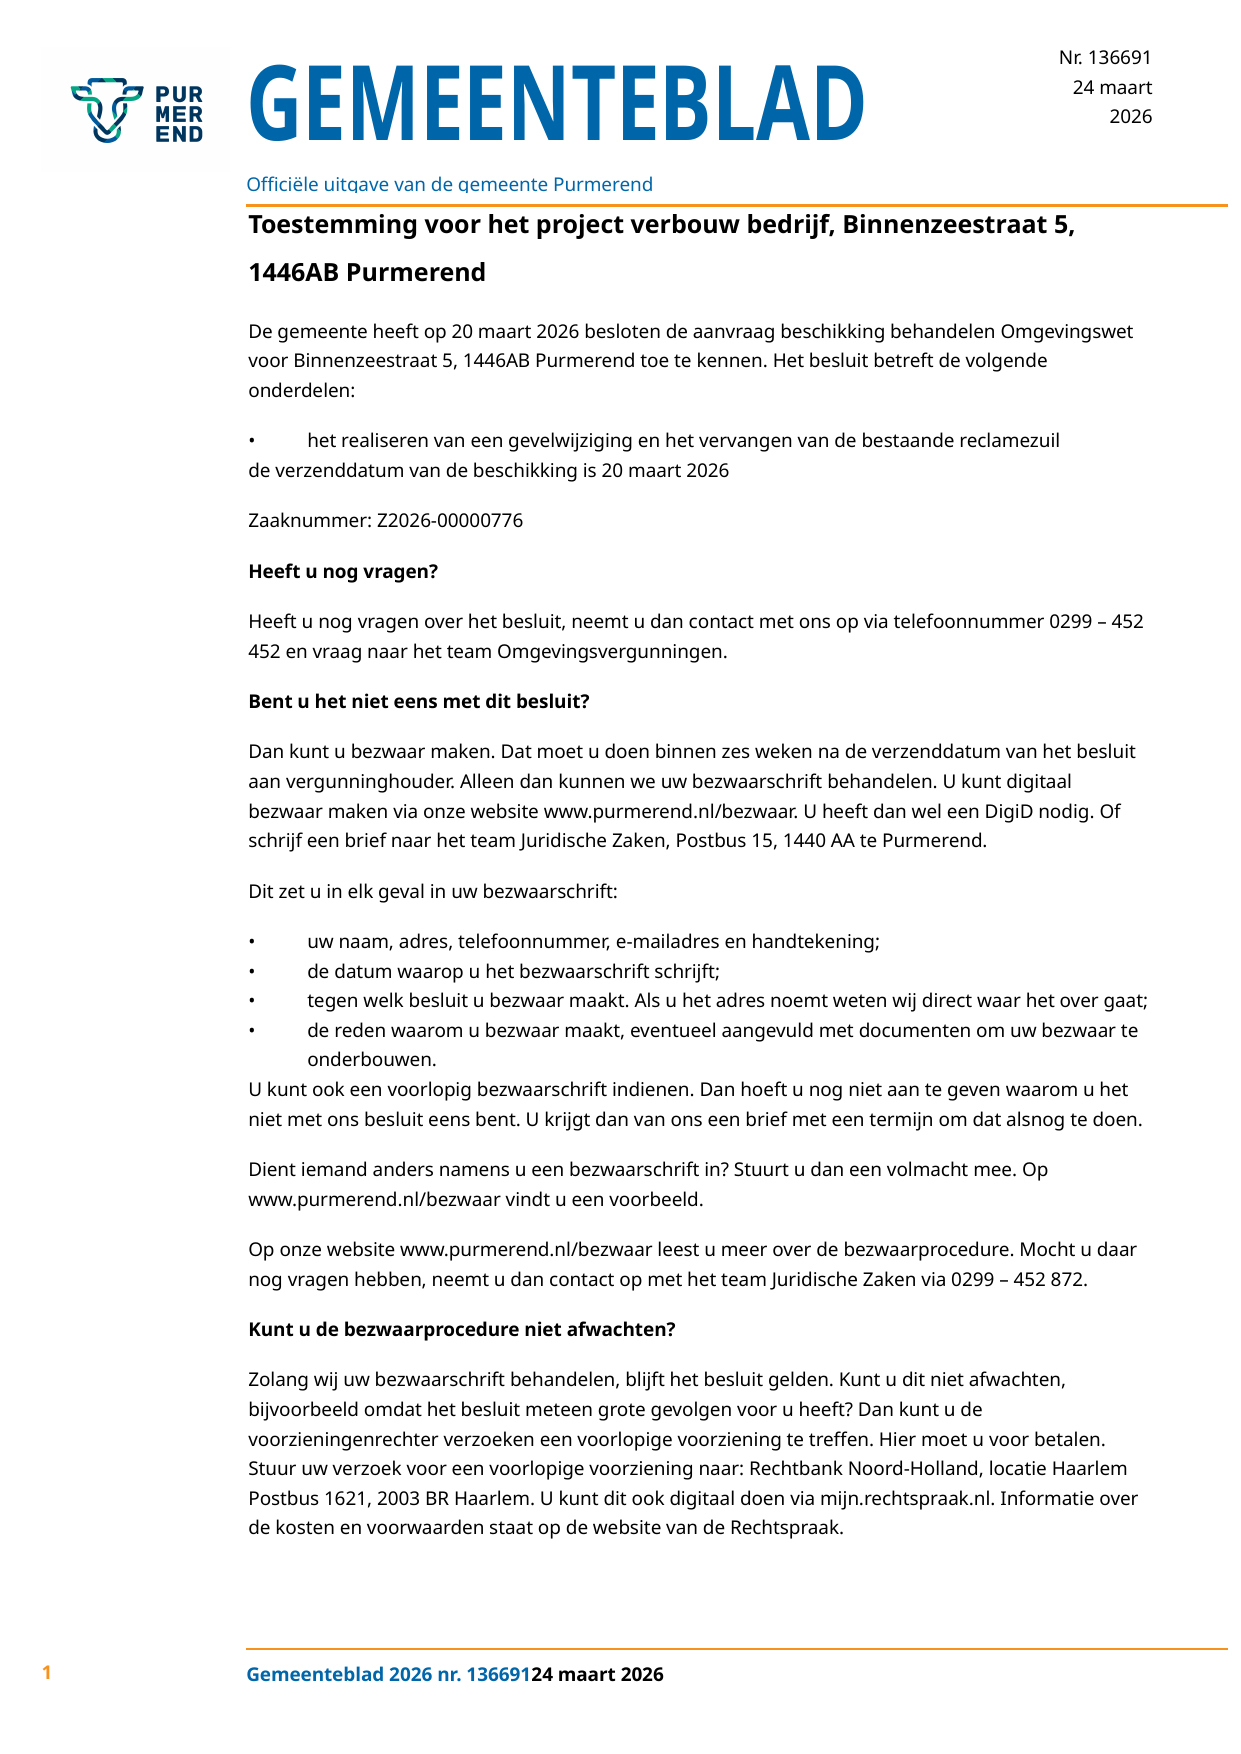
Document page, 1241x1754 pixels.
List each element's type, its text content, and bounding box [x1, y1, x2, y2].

text Heeft u nog vragen? [248, 558, 1152, 584]
text De gemeente heeft op 20 maart 2026 besloten de aanvraag beschikking behandelen Omgevingswet voor Binnenzeestraat 5, 1446AB Purmerend toe te kennen. Het besluit betreft de volgende onderdelen: [248, 318, 1152, 403]
text Dient iemand anders namens u een bezwaarschrift in? Stuurt u dan een volmacht mee. Op www.purmerend.nl/bezwaar vindt u een voorbeeld. [248, 1156, 1152, 1212]
text Bent u het niet eens met dit besluit? [248, 688, 1152, 714]
list de reden waarom u bezwaar maakt, eventueel aangevuld met documenten om uw bezwaar te onderbouwen. [248, 1017, 1152, 1072]
text U kunt ook een voorlopig bezwaarschrift indienen. Dan hoeft u nog niet aan te geven waarom u het niet met ons besluit eens bent. U krijgt dan van ons een brief met een termijn om dat alsnog te doen. [248, 1076, 1152, 1132]
text de verzenddatum van de beschikking is 20 maart 2026 [248, 457, 1152, 483]
text Zolang wij uw bezwaarschrift behandelen, blijft het besluit gelden. Kunt u dit niet afwachten, bijvoorbeeld omdat het besluit meteen grote gevolgen voor u heeft? Dan kunt u de voorzieningenrechter verzoeken een voorlopige voorziening te treffen. Hier moet u voor betalen. Stuur uw verzoek voor een voorlopige voorziening naar: Rechtbank Noord-Holland, locatie Haarlem Postbus 1621, 2003 BR Haarlem. U kunt dit ook digitaal doen via mijn.rechtspraak.nl. Informatie over de kosten en voorwaarden staat op de website van de Rechtspraak. [248, 1367, 1152, 1540]
list uw naam, adres, telefoonnummer, e-mailadres en handtekening; [248, 928, 1152, 954]
text Zaaknummer: Z2026-00000776 [248, 507, 1152, 533]
text Dan kunt u bezwaar maken. Dat moet u doen binnen zes weken na de verzenddatum van het besluit aan vergunninghouder. Alleen dan kunnen we uw bezwaarschrift behandelen. U kunt digitaal bezwaar maken via onze website www.purmerend.nl/bezwaar. U heeft dan wel een DigiD nodig. Of schrijf een brief naar het team Juridische Zaken, Postbus 15, 1440 AA te Purmerend. [248, 739, 1152, 853]
list tegen welk besluit u bezwaar maakt. Als u het adres noemt weten wij direct waar het over gaat; [248, 987, 1152, 1013]
picture [41, 47, 231, 172]
list de datum waarop u het bezwaarschrift schrijft; [248, 958, 1152, 984]
text Dit zet u in elk geval in uw bezwaarschrift: [248, 878, 1152, 904]
text Op onze website www.purmerend.nl/bezwaar leest u meer over de bezwaarprocedure. Mocht u daar nog vragen hebben, neemt u dan contact op met het team Juridische Zaken via 0299 – 452 872. [248, 1236, 1152, 1292]
list het realiseren van een gevelwijziging en het vervangen van de bestaande reclamezuil [248, 427, 1152, 453]
text Toestemming voor het project verbouw bedrijf, Binnenzeestraat 5, 1446AB Purmerend [248, 207, 1152, 288]
text Kunt u de bezwaarprocedure niet afwachten? [248, 1316, 1152, 1342]
text Heeft u nog vragen over het besluit, neemt u dan contact met ons op via telefoonnummer 0299 – 452 452 en vraag naar het team Omgevingsvergunningen. [248, 608, 1152, 664]
